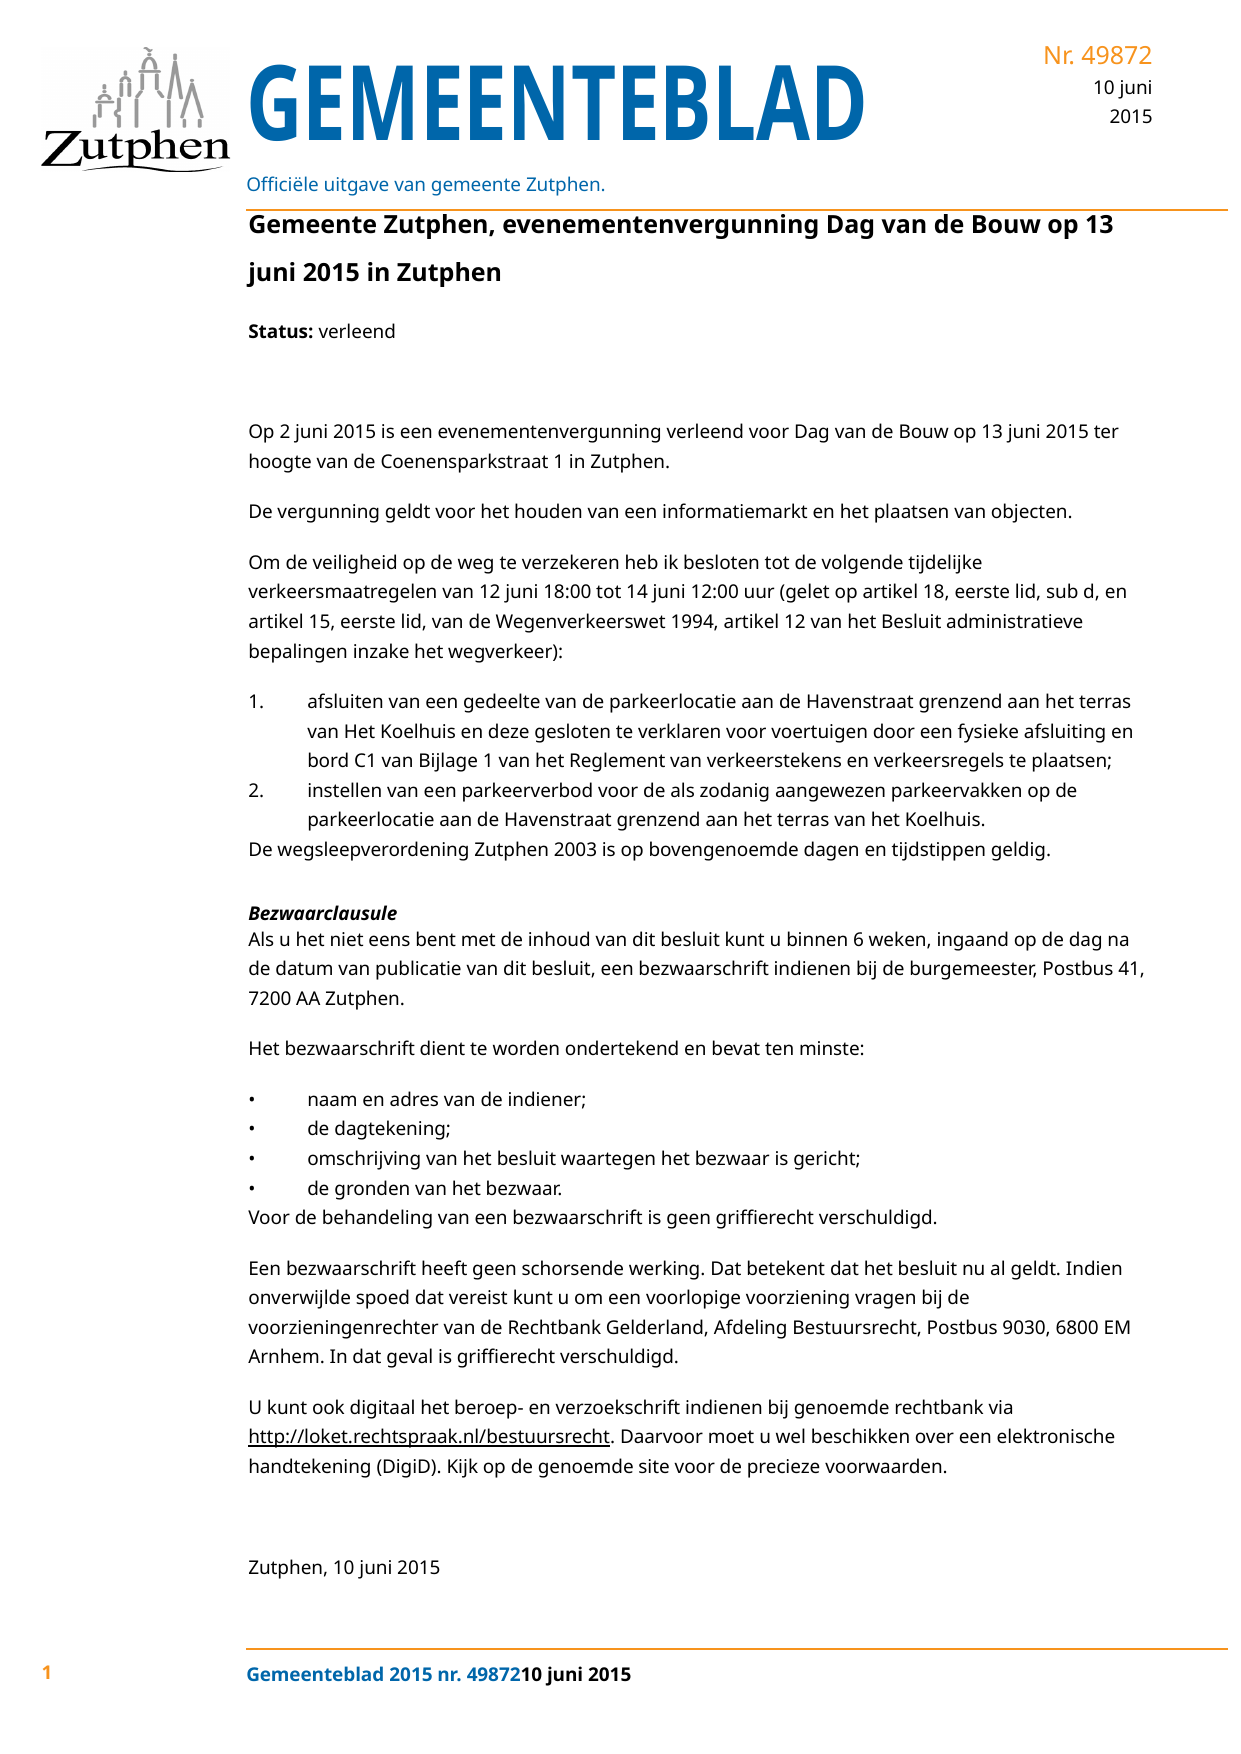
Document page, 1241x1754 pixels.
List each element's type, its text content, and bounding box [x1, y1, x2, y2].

list afsluiten van een gedeelte van de parkeerlocatie aan de Havenstraat grenzend aan het terras van Het Koelhuis en deze gesloten te verklaren voor voertuigen door een fysieke afsluiting en bord C1 van Bijlage 1 van het Reglement van verkeerstekens en verkeersregels te plaatsen; [248, 688, 1152, 773]
list omschrijving van het besluit waartegen het bezwaar is gericht; [248, 1145, 1152, 1171]
text De vergunning geldt voor het houden van een informatiemarkt en het plaatsen van objecten. [248, 499, 1152, 524]
text De wegsleepverordening Zutphen 2003 is op bovengenoemde dagen en tijdstippen geldig. [248, 836, 1152, 862]
text U kunt ook digitaal het beroep- en verzoekschrift indienen bij genoemde rechtbank via http://loket.rechtspraak.nl/bestuursrecht. Daarvoor moet u wel beschikken over een elektronische handtekening (DigiD). Kijk op de genoemde site voor de precieze voorwaarden. [248, 1394, 1152, 1479]
text Gemeente Zutphen, evenementenvergunning Dag van de Bouw op 13 juni 2015 in Zutphen [248, 211, 1152, 288]
list de gronden van het bezwaar. [248, 1175, 1152, 1200]
list instellen van een parkeerverbod voor de als zodanig aangewezen parkeervakken op de parkeerlocatie aan de Havenstraat grenzend aan het terras van het Koelhuis. [248, 777, 1152, 832]
text Status: verleend [248, 318, 1152, 344]
text Een bezwaarschrift heeft geen schorsende werking. Dat betekent dat het besluit nu al geldt. Indien onverwijlde spoed dat vereist kunt u om een voorlopige voorziening vragen bij de voorzieningenrechter van de Rechtbank Gelderland, Afdeling Bestuursrecht, Postbus 9030, 6800 EM Arnhem. In dat geval is griffierecht verschuldigd. [248, 1255, 1152, 1369]
text Op 2 juni 2015 is een evenementenvergunning verleend voor Dag van de Bouw op 13 juni 2015 ter hoogte van de Coenensparkstraat 1 in Zutphen. [248, 419, 1152, 474]
text Bezwaarclausule [248, 900, 1152, 926]
text Het bezwaarschrift dient te worden ondertekend en bevat ten minste: [248, 1036, 1152, 1061]
text Voor de behandeling van een bezwaarschrift is geen griffierecht verschuldigd. [248, 1204, 1152, 1230]
list naam en adres van de indiener; [248, 1086, 1152, 1112]
list de dagtekening; [248, 1116, 1152, 1141]
text Zutphen, 10 juni 2015 [248, 1554, 1152, 1579]
text Als u het niet eens bent met de inhoud van dit besluit kunt u binnen 6 weken, ingaand op de dag na de datum van publicatie van dit besluit, een bezwaarschrift indienen bij de burgemeester, Postbus 41, 7200 AA Zutphen. [248, 926, 1152, 1011]
picture [41, 47, 231, 172]
text Om de veiligheid op de weg te verzekeren heb ik besloten tot de volgende tijdelijke verkeersmaatregelen van 12 juni 18:00 tot 14 juni 12:00 uur (gelet op artikel 18, eerste lid, sub d, en artikel 15, eerste lid, van de Wegenverkeerswet 1994, artikel 12 van het Besluit administratieve bepalingen inzake het wegverkeer): [248, 549, 1152, 664]
